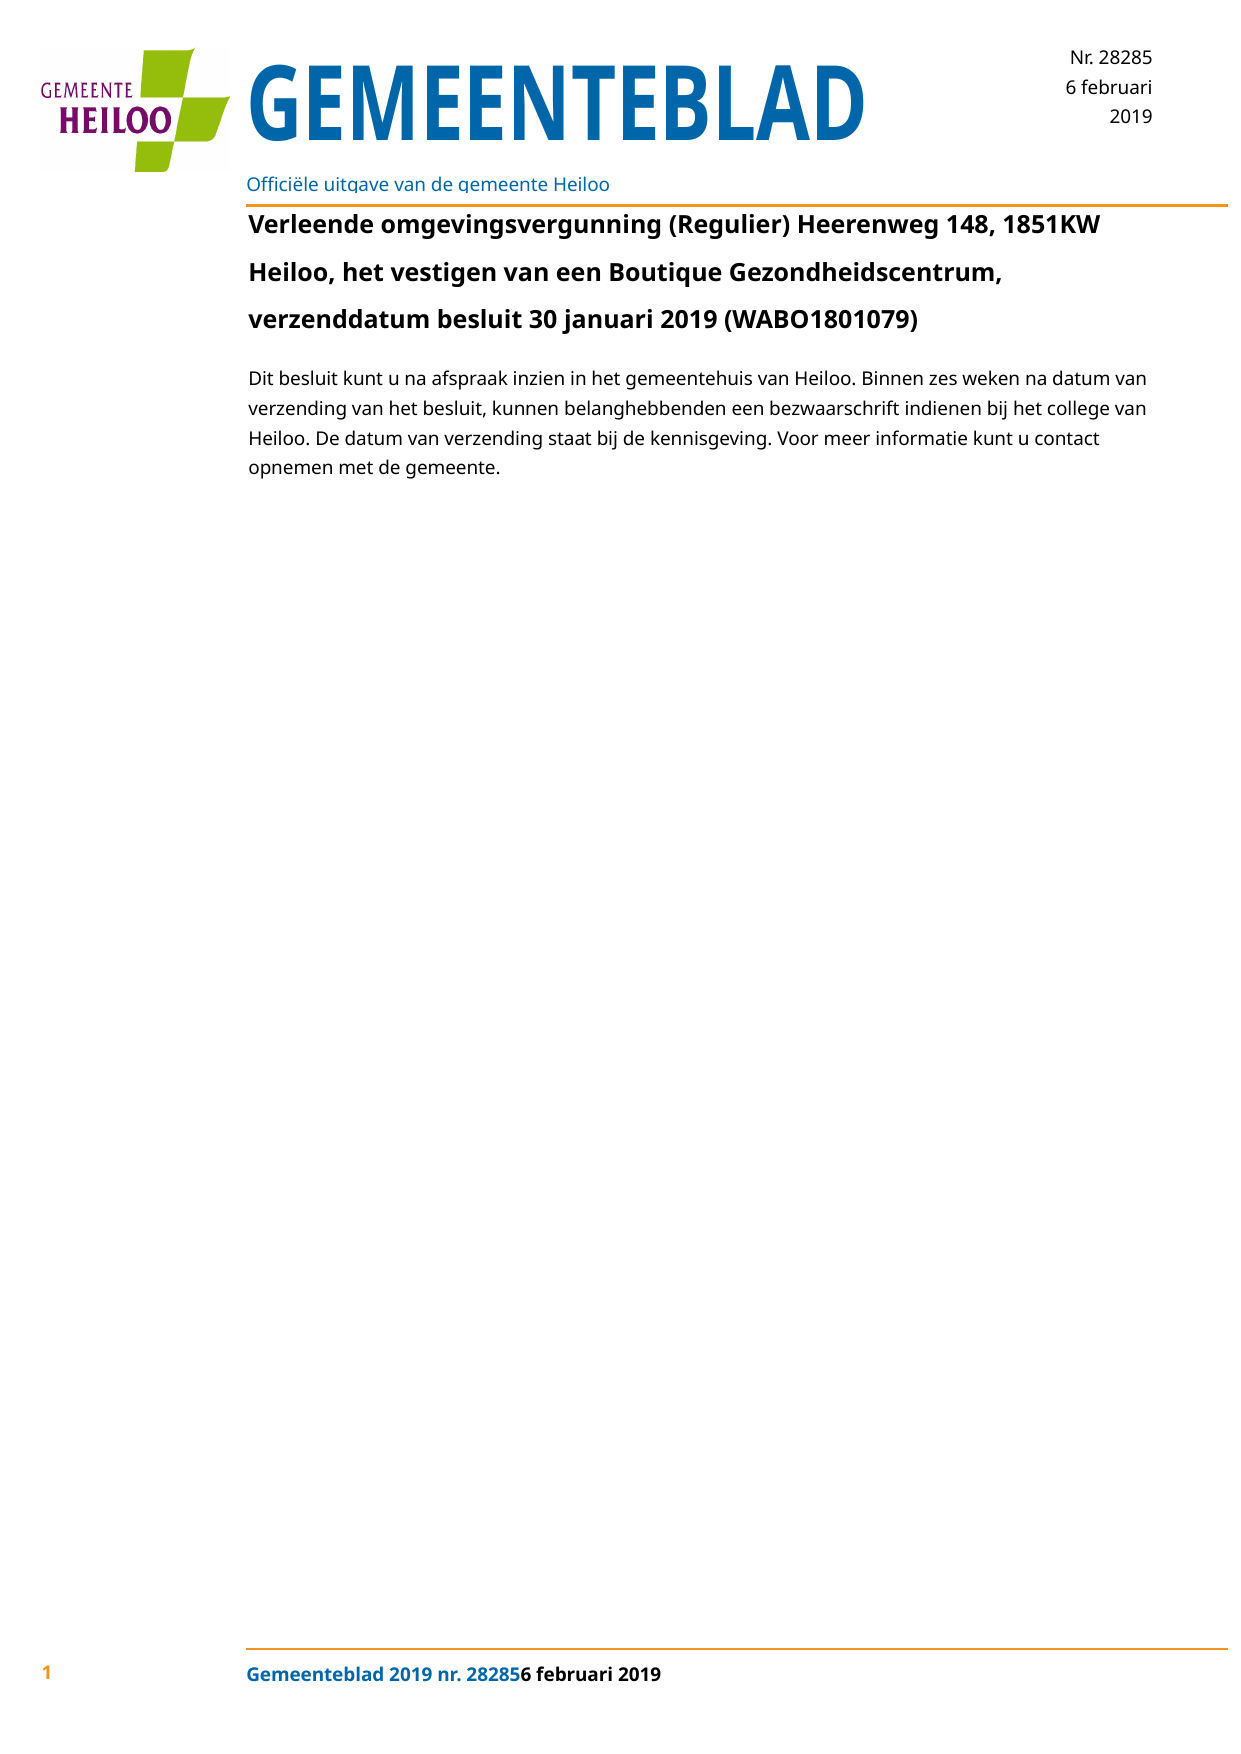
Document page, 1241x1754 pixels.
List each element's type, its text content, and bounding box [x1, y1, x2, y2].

text Verleende omgevingsvergunning (Regulier) Heerenweg 148, 1851KW Heiloo, het vestigen van een Boutique Gezondheidscentrum, verzenddatum besluit 30 januari 2019 (WABO1801079) [248, 207, 1152, 336]
text Dit besluit kunt u na afspraak inzien in het gemeentehuis van Heiloo. Binnen zes weken na datum van verzending van het besluit, kunnen belanghebbenden een bezwaarschrift indienen bij het college van Heiloo. De datum van verzending staat bij de kennisgeving. Voor meer informatie kunt u contact opnemen met de gemeente. [248, 366, 1152, 480]
picture [41, 47, 231, 172]
